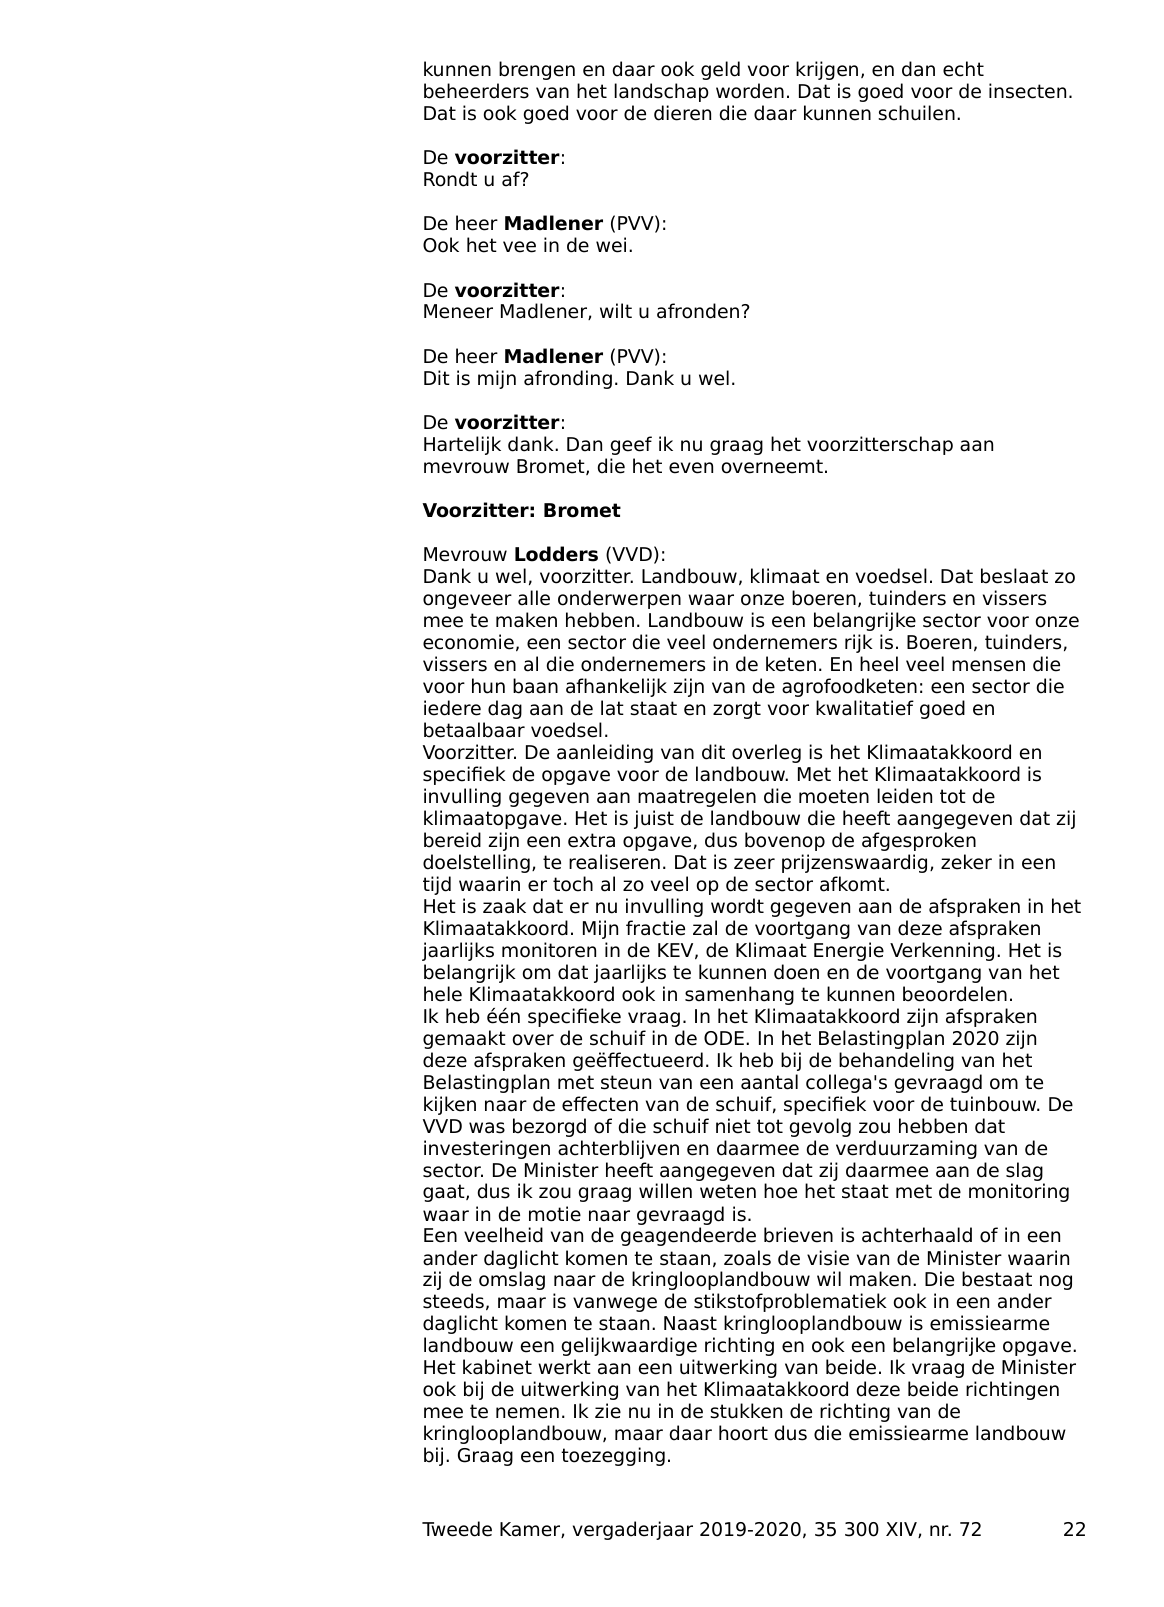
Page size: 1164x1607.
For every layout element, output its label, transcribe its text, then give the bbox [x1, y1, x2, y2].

text De heer Madlener (PVV): [422, 346, 1087, 368]
text Dank u wel, voorzitter. Landbouw, klimaat en voedsel. Dat beslaat zo ongeveer alle onderwerpen waar onze boeren, tuinders en vissers mee te maken hebben. Landbouw is een belangrijke sector voor onze economie, een sector die veel ondernemers rijk is. Boeren, tuinders, vissers en al die ondernemers in de keten. En heel veel mensen die voor hun baan afhankelijk zijn van de agrofoodketen: een sector die iedere dag aan de lat staat en zorgt voor kwalitatief goed en betaalbaar voedsel. [422, 566, 1087, 742]
text Hartelijk dank. Dan geef ik nu graag het voorzitterschap aan mevrouw Bromet, die het even overneemt. [422, 434, 1087, 478]
text De voorzitter: [422, 412, 1087, 434]
text Mevrouw Lodders (VVD): [422, 544, 1087, 566]
text kunnen brengen en daar ook geld voor krijgen, en dan echt beheerders van het landschap worden. Dat is goed voor de insecten. Dat is ook goed voor de dieren die daar kunnen schuilen. [422, 59, 1087, 125]
text De voorzitter: [422, 279, 1087, 301]
text Rondt u af? [422, 169, 1087, 191]
text Een veelheid van de geagendeerde brieven is achterhaald of in een ander daglicht komen te staan, zoals de visie van de Minister waarin zij de omslag naar de kringlooplandbouw wil maken. Die bestaat nog steeds, maar is vanwege de stikstofproblematiek ook in een ander daglicht komen te staan. Naast kringlooplandbouw is emissiearme landbouw een gelijkwaardige richting en ook een belangrijke opgave. Het kabinet werkt aan een uitwerking van beide. Ik vraag de Minister ook bij de uitwerking van het Klimaatakkoord deze beide richtingen mee te nemen. Ik zie nu in de stukken de richting van de kringlooplandbouw, maar daar hoort dus die emissiearme landbouw bij. Graag een toezegging. [422, 1225, 1087, 1467]
subtitle Voorzitter: Bromet [422, 500, 1087, 522]
text Voorzitter. De aanleiding van dit overleg is het Klimaatakkoord en specifiek de opgave voor de landbouw. Met het Klimaatakkoord is invulling gegeven aan maatregelen die moeten leiden tot de klimaatopgave. Het is juist de landbouw die heeft aangegeven dat zij bereid zijn een extra opgave, dus bovenop de afgesproken doelstelling, te realiseren. Dat is zeer prijzenswaardig, zeker in een tijd waarin er toch al zo veel op de sector afkomt. [422, 742, 1087, 896]
text Dit is mijn afronding. Dank u wel. [422, 368, 1087, 389]
text Ook het vee in de wei. [422, 235, 1087, 257]
text Het is zaak dat er nu invulling wordt gegeven aan de afspraken in het Klimaatakkoord. Mijn fractie zal de voortgang van deze afspraken jaarlijks monitoren in de KEV, de Klimaat Energie Verkenning. Het is belangrijk om dat jaarlijks te kunnen doen en de voortgang van het hele Klimaatakkoord ook in samenhang te kunnen beoordelen. [422, 896, 1087, 1006]
text De heer Madlener (PVV): [422, 213, 1087, 235]
text Meneer Madlener, wilt u afronden? [422, 301, 1087, 323]
text Ik heb één specifieke vraag. In het Klimaatakkoord zijn afspraken gemaakt over de schuif in de ODE. In het Belastingplan 2020 zijn deze afspraken geëffectueerd. Ik heb bij de behandeling van het Belastingplan met steun van een aantal collega's gevraagd om te kijken naar de effecten van de schuif, specifiek voor de tuinbouw. De VVD was bezorgd of die schuif niet tot gevolg zou hebben dat investeringen achterblijven en daarmee de verduurzaming van de sector. De Minister heeft aangegeven dat zij daarmee aan de slag gaat, dus ik zou graag willen weten hoe het staat met de monitoring waar in de motie naar gevraagd is. [422, 1006, 1087, 1225]
text De voorzitter: [422, 147, 1087, 169]
